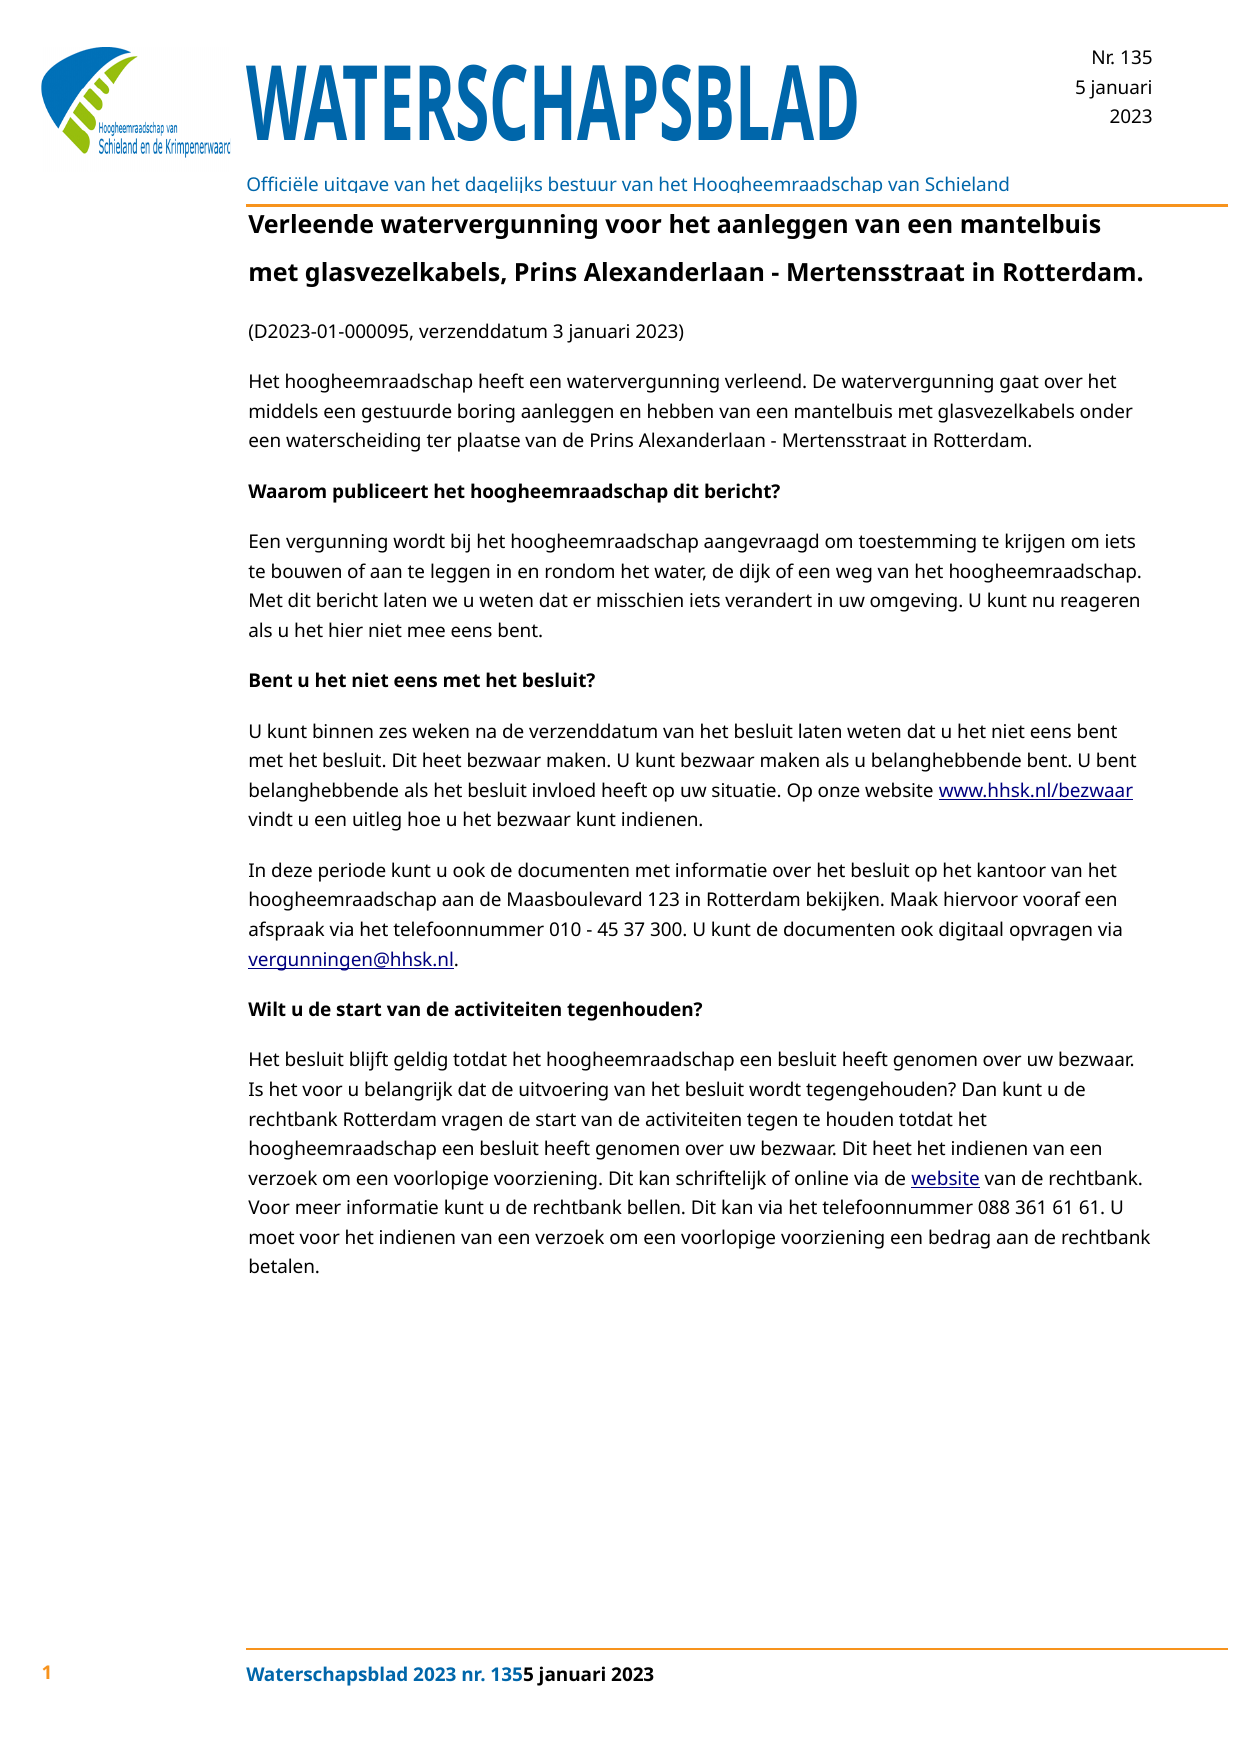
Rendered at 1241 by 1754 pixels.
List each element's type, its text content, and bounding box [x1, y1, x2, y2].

text Bent u het niet eens met het besluit? [248, 667, 1152, 693]
picture [41, 47, 231, 172]
text (D2023-01-000095, verzenddatum 3 januari 2023) [248, 318, 1152, 344]
text Een vergunning wordt bij het hoogheemraadschap aangevraagd om toestemming te krijgen om iets te bouwen of aan te leggen in en rondom het water, de dijk of een weg van het hoogheemraadschap. Met dit bericht laten we u weten dat er misschien iets verandert in uw omgeving. U kunt nu reageren als u het hier niet mee eens bent. [248, 528, 1152, 643]
text Verleende watervergunning voor het aanleggen van een mantelbuis met glasvezelkabels, Prins Alexanderlaan - Mertensstraat in Rotterdam. [248, 207, 1152, 288]
text U kunt binnen zes weken na de verzenddatum van het besluit laten weten dat u het niet eens bent met het besluit. Dit heet bezwaar maken. U kunt bezwaar maken als u belanghebbende bent. U bent belanghebbende als het besluit invloed heeft op uw situatie. Op onze website www.hhsk.nl/bezwaar vindt u een uitleg hoe u het bezwaar kunt indienen. [248, 718, 1152, 832]
text Het besluit blijft geldig totdat het hoogheemraadschap een besluit heeft genomen over uw bezwaar. Is het voor u belangrijk dat de uitvoering van het besluit wordt tegengehouden? Dan kunt u de rechtbank Rotterdam vragen de start van de activiteiten tegen te houden totdat het hoogheemraadschap een besluit heeft genomen over uw bezwaar. Dit heet het indienen van een verzoek om een voorlopige voorziening. Dit kan schriftelijk of online via de website van de rechtbank. Voor meer informatie kunt u de rechtbank bellen. Dit kan via het telefoonnummer 088 361 61 61. U moet voor het indienen van een verzoek om een voorlopige voorziening een bedrag aan de rechtbank betalen. [248, 1047, 1152, 1279]
text Het hoogheemraadschap heeft een watervergunning verleend. De watervergunning gaat over het middels een gestuurde boring aanleggen en hebben van een mantelbuis met glasvezelkabels onder een waterscheiding ter plaatse van de Prins Alexanderlaan - Mertensstraat in Rotterdam. [248, 368, 1152, 453]
text Waarom publiceert het hoogheemraadschap dit bericht? [248, 478, 1152, 504]
text In deze periode kunt u ook de documenten met informatie over het besluit op het kantoor van het hoogheemraadschap aan de Maasboulevard 123 in Rotterdam bekijken. Maak hiervoor vooraf een afspraak via het telefoonnummer 010 - 45 37 300. U kunt de documenten ook digitaal opvragen via vergunningen@hhsk.nl. [248, 857, 1152, 972]
text Wilt u de start van de activiteiten tegenhouden? [248, 996, 1152, 1022]
